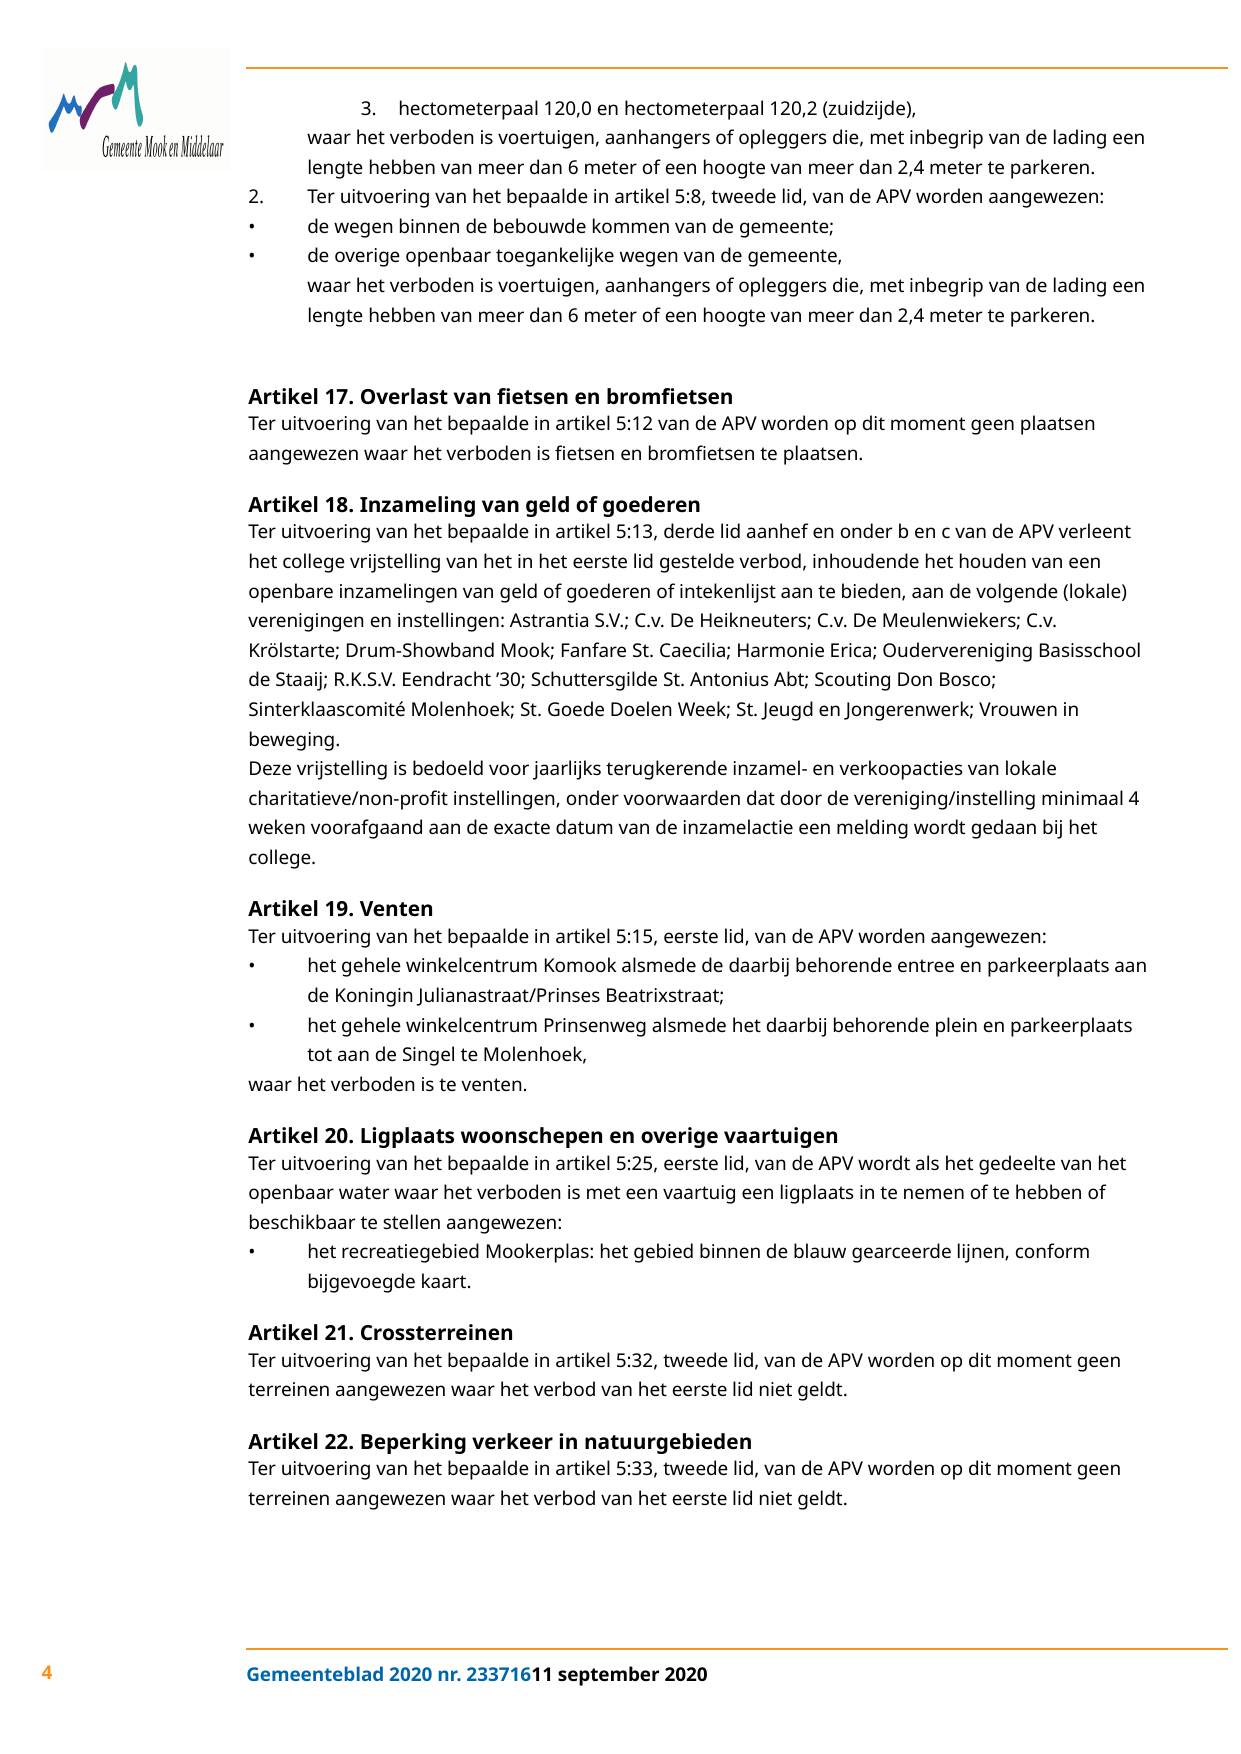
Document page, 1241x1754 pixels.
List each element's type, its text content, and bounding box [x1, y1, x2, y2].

picture [41, 47, 231, 172]
text waar het verboden is te venten. [248, 1071, 1152, 1097]
list hectometerpaal 120,0 en hectometerpaal 120,2 (zuidzijde), [361, 95, 1152, 121]
text Ter uitvoering van het bepaalde in artikel 5:25, eerste lid, van de APV wordt als het gedeelte van het openbaar water waar het verboden is met een vaartuig een ligplaats in te nemen of te hebben of beschikbaar te stellen aangewezen: [248, 1150, 1152, 1235]
text Deze vrijstelling is bedoeld voor jaarlijks terugkerende inzamel- en verkoopacties van lokale charitatieve/non-profit instellingen, onder voorwaarden dat door de vereniging/instelling minimaal 4 weken voorafgaand aan de exacte datum van de inzamelactie een melding wordt gedaan bij het college. [248, 755, 1152, 870]
text Ter uitvoering van het bepaalde in artikel 5:13, derde lid aanhef en onder b en c van de APV verleent het college vrijstelling van het in het eerste lid gestelde verbod, inhoudende het houden van een openbare inzamelingen van geld of goederen of intekenlijst aan te bieden, aan de volgende (lokale) verenigingen en instellingen: Astrantia S.V.; C.v. De Heikneuters; C.v. De Meulenwiekers; C.v. Krölstarte; Drum-Showband Mook; Fanfare St. Caecilia; Harmonie Erica; Oudervereniging Basisschool de Staaij; R.K.S.V. Eendracht ’30; Schuttersgilde St. Antonius Abt; Scouting Don Bosco; Sinterklaascomité Molenhoek; St. Goede Doelen Week; St. Jeugd en Jongerenwerk; Vrouwen in beweging. [248, 519, 1152, 752]
text Artikel 22. Beperking verkeer in natuurgebieden [248, 1427, 1152, 1455]
list het gehele winkelcentrum Prinsenweg alsmede het daarbij behorende plein en parkeerplaats tot aan de Singel te Molenhoek, [248, 1012, 1152, 1067]
list waar het verboden is voertuigen, aanhangers of opleggers die, met inbegrip van de lading een lengte hebben van meer dan 6 meter of een hoogte van meer dan 2,4 meter te parkeren. [248, 124, 1152, 180]
text Ter uitvoering van het bepaalde in artikel 5:33, tweede lid, van de APV worden op dit moment geen terreinen aangewezen waar het verbod van het eerste lid niet geldt. [248, 1455, 1152, 1511]
text Artikel 17. Overlast van fietsen en bromfietsen [248, 382, 1152, 410]
list het gehele winkelcentrum Komook alsmede de daarbij behorende entree en parkeerplaats aan de Koningin Julianastraat/Prinses Beatrixstraat; [248, 953, 1152, 1008]
text Ter uitvoering van het bepaalde in artikel 5:12 van de APV worden op dit moment geen plaatsen aangewezen waar het verboden is fietsen en bromfietsen te plaatsen. [248, 410, 1152, 466]
text Ter uitvoering van het bepaalde in artikel 5:15, eerste lid, van de APV worden aangewezen: [248, 923, 1152, 949]
list de overige openbaar toegankelijke wegen van de gemeente, [248, 243, 1152, 268]
list Ter uitvoering van het bepaalde in artikel 5:8, tweede lid, van de APV worden aangewezen: [248, 183, 1152, 209]
list waar het verboden is voertuigen, aanhangers of opleggers die, met inbegrip van de lading een lengte hebben van meer dan 6 meter of een hoogte van meer dan 2,4 meter te parkeren. [248, 272, 1152, 328]
text Artikel 18. Inzameling van geld of goederen [248, 490, 1152, 519]
text Artikel 19. Venten [248, 894, 1152, 923]
text Ter uitvoering van het bepaalde in artikel 5:32, tweede lid, van de APV worden op dit moment geen terreinen aangewezen waar het verbod van het eerste lid niet geldt. [248, 1347, 1152, 1402]
list de wegen binnen de bebouwde kommen van de gemeente; [248, 213, 1152, 239]
list het recreatiegebied Mookerplas: het gebied binnen de blauw gearceerde lijnen, conform bijgevoegde kaart. [248, 1238, 1152, 1294]
text Artikel 21. Crossterreinen [248, 1318, 1152, 1347]
text Artikel 20. Ligplaats woonschepen en overige vaartuigen [248, 1121, 1152, 1150]
